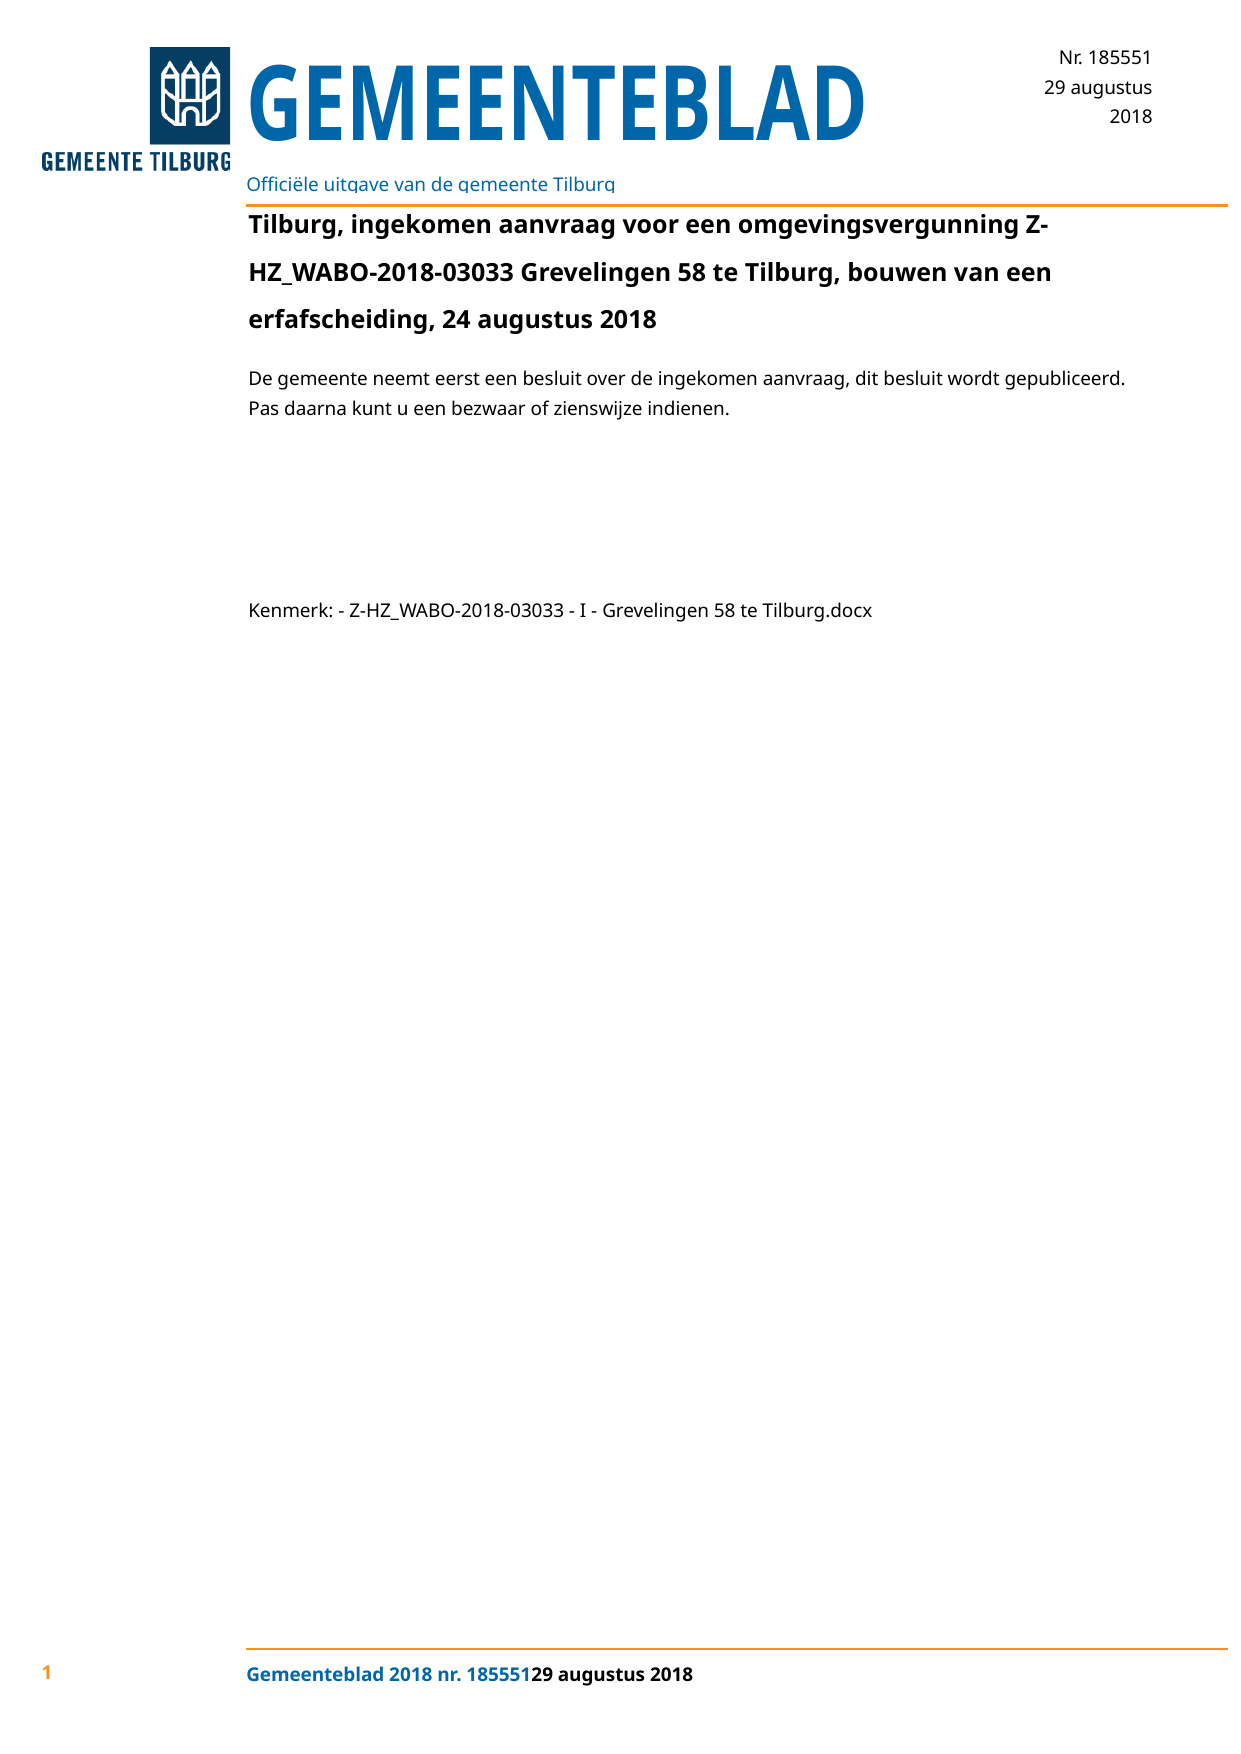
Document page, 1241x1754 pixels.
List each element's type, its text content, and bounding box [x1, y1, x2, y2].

text De gemeente neemt eerst een besluit over de ingekomen aanvraag, dit besluit wordt gepubliceerd. Pas daarna kunt u een bezwaar of zienswijze indienen. [248, 366, 1152, 421]
picture [41, 47, 231, 172]
text Tilburg, ingekomen aanvraag voor een omgevingsvergunning Z-HZ_WABO-2018-03033 Grevelingen 58 te Tilburg, bouwen van een erfafscheiding, 24 augustus 2018 [248, 207, 1152, 336]
text Kenmerk: - Z-HZ_WABO-2018-03033 - I - Grevelingen 58 te Tilburg.docx [248, 597, 1152, 622]
